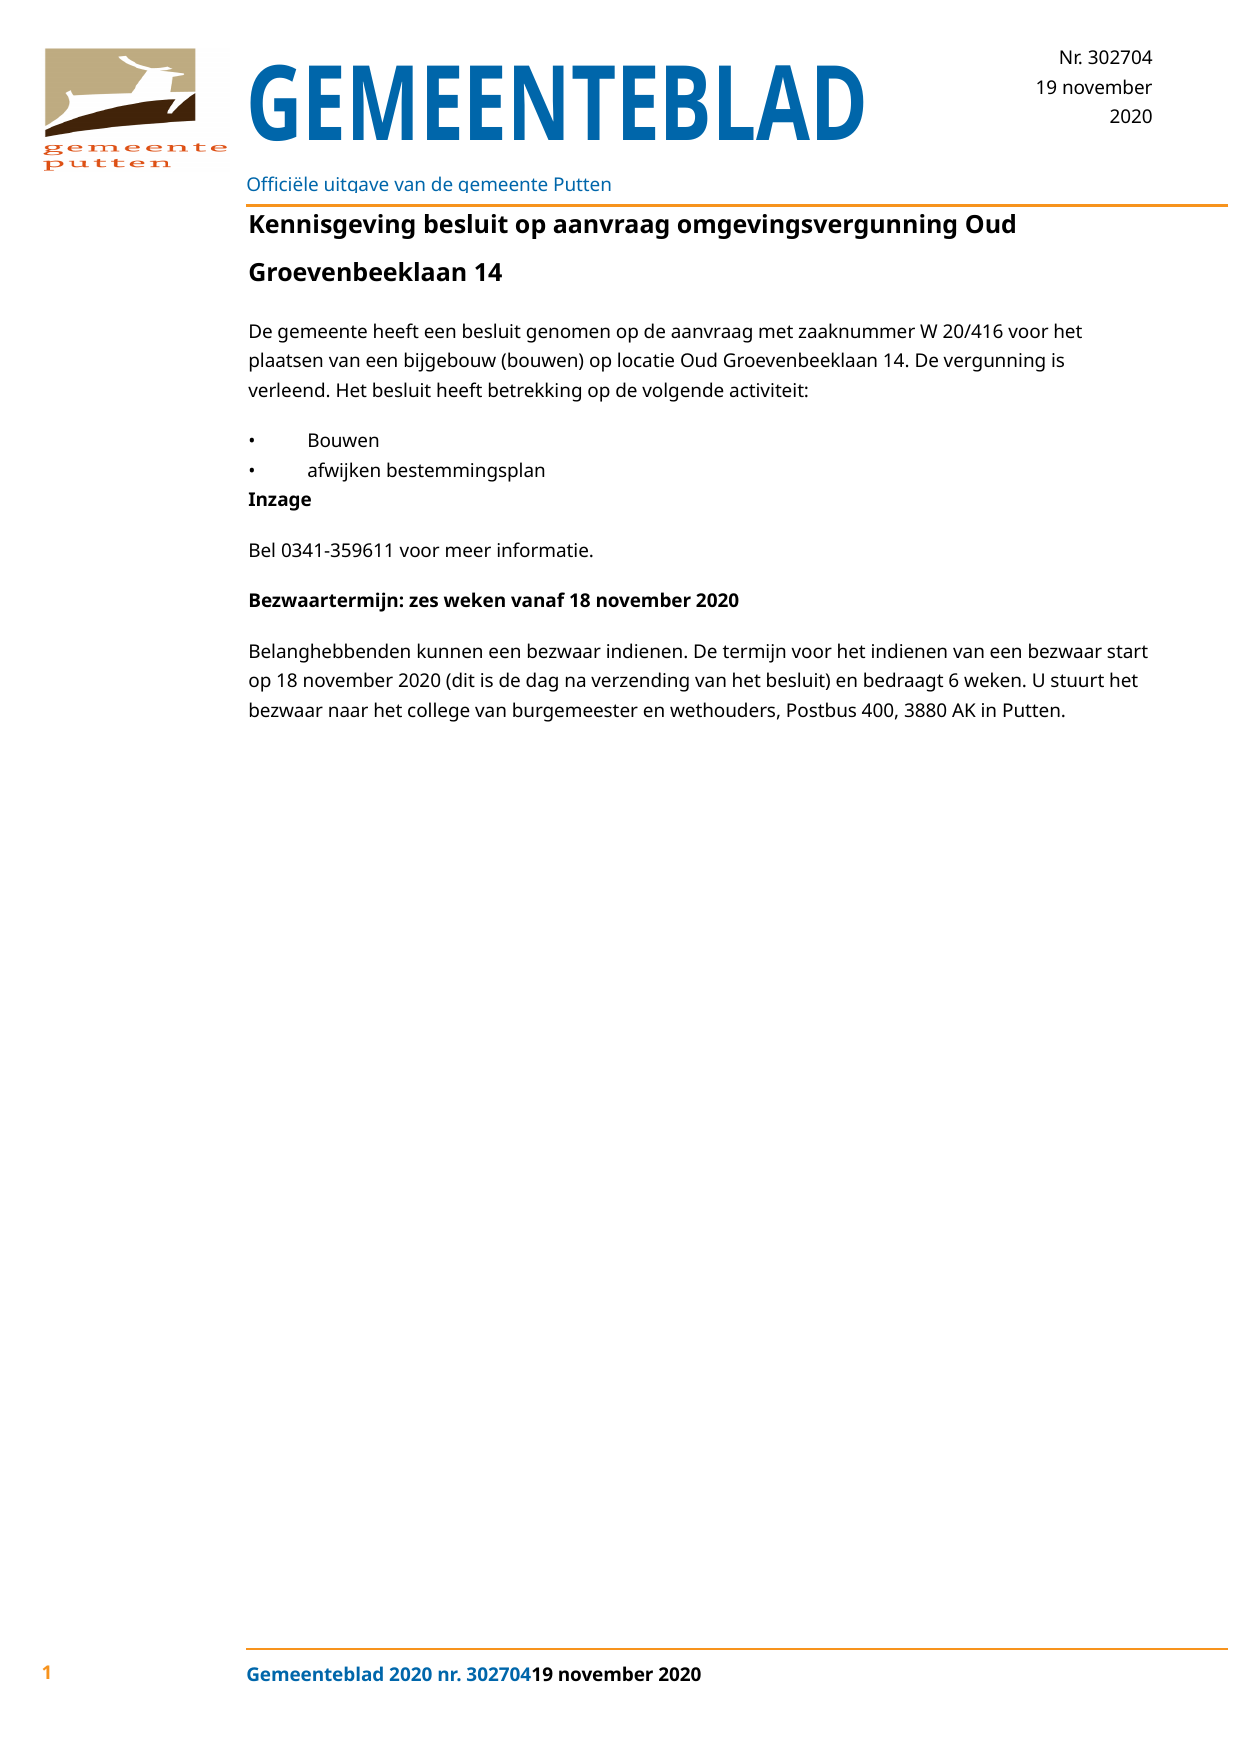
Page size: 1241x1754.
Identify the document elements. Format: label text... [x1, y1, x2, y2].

text Belanghebbenden kunnen een bezwaar indienen. De termijn voor het indienen van een bezwaar start op 18 november 2020 (dit is de dag na verzending van het besluit) en bedraagt 6 weken. U stuurt het bezwaar naar het college van burgemeester en wethouders, Postbus 400, 3880 AK in Putten. [248, 638, 1152, 723]
list Bouwen [248, 427, 1152, 453]
text Inzage [248, 487, 1152, 512]
text Bel 0341-359611 voor meer informatie. [248, 537, 1152, 563]
text Bezwaartermijn: zes weken vanaf 18 november 2020 [248, 587, 1152, 613]
list afwijken bestemmingsplan [248, 457, 1152, 483]
text De gemeente heeft een besluit genomen op de aanvraag met zaaknummer W 20/416 voor het plaatsen van een bijgebouw (bouwen) op locatie Oud Groevenbeeklaan 14. De vergunning is verleend. Het besluit heeft betrekking op de volgende activiteit: [248, 318, 1152, 403]
picture [41, 47, 231, 172]
text Kennisgeving besluit op aanvraag omgevingsvergunning Oud Groevenbeeklaan 14 [248, 207, 1152, 288]
